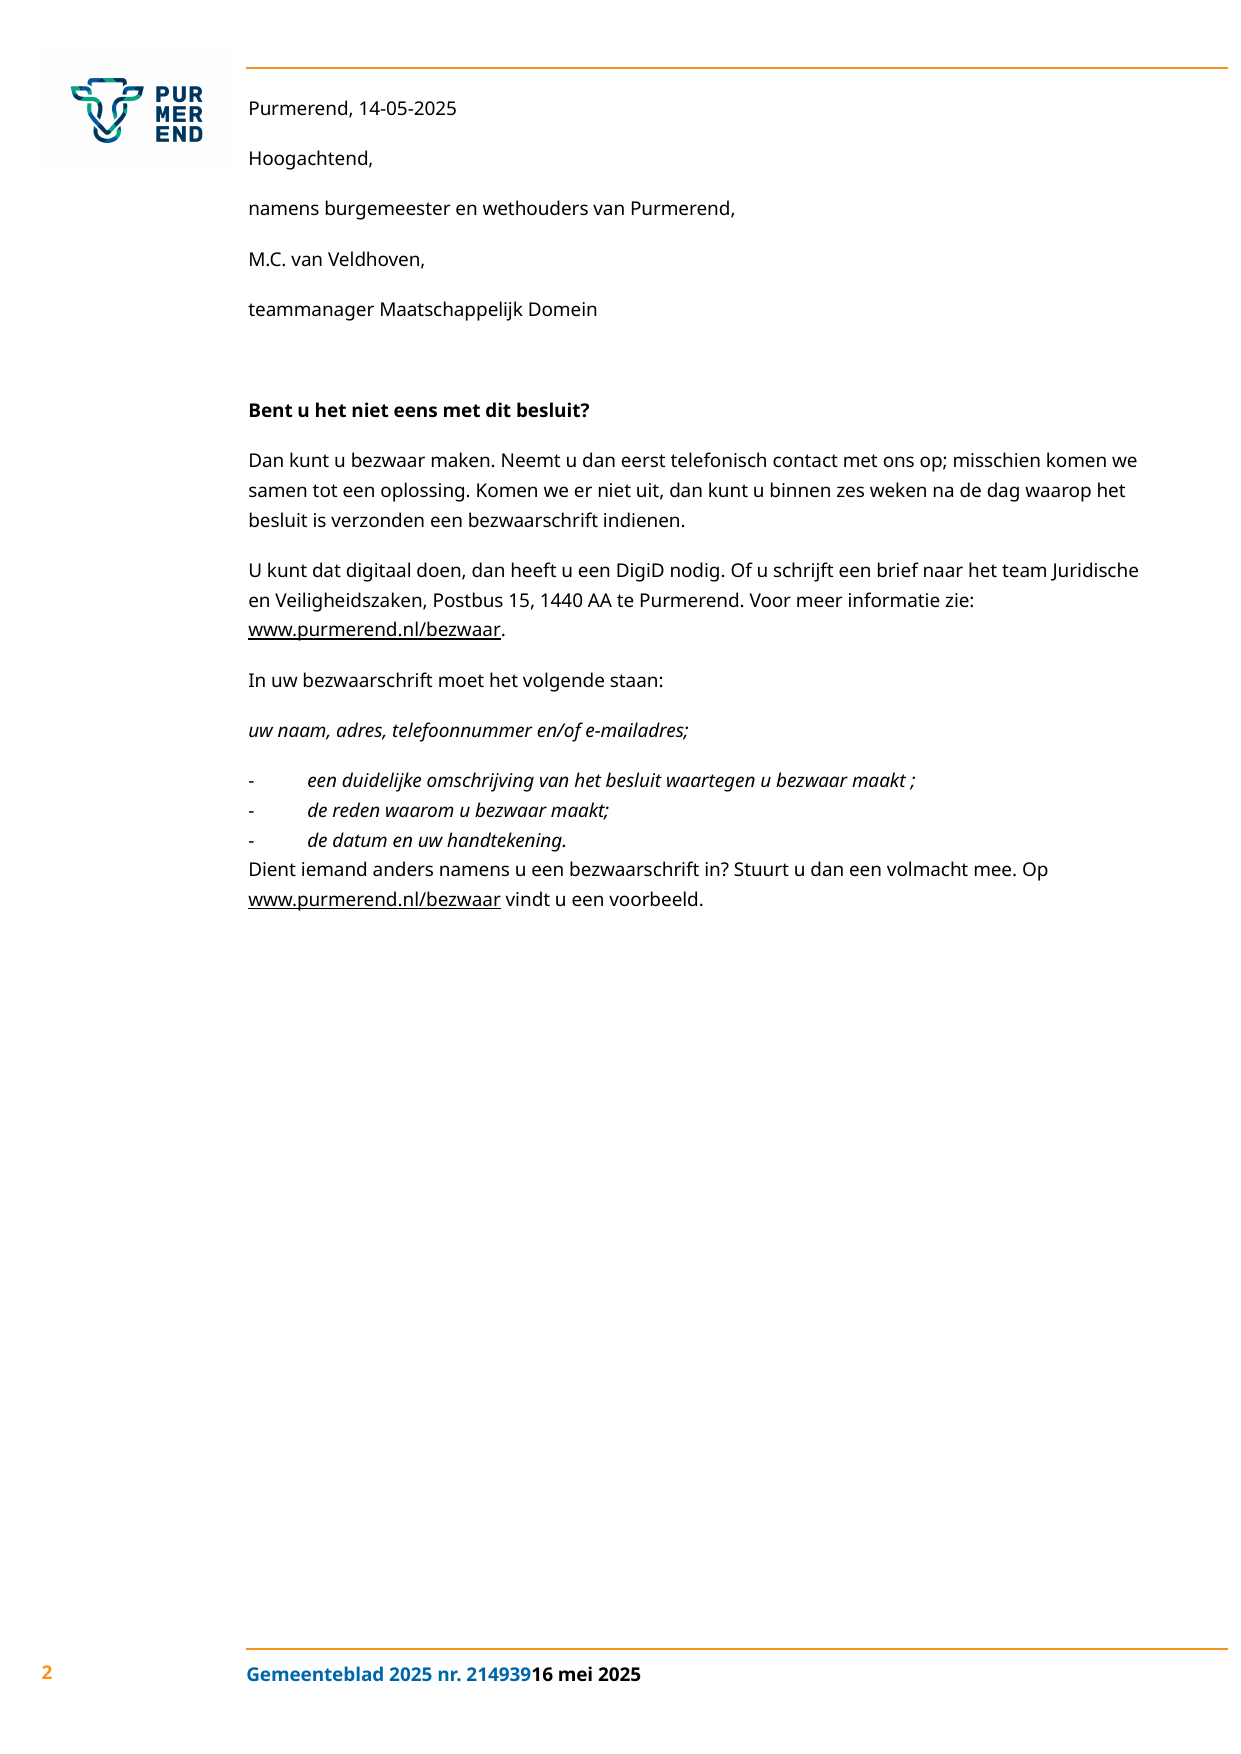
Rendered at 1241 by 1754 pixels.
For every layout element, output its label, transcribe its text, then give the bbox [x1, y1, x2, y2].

list de reden waarom u bezwaar maakt; [248, 797, 1152, 823]
text In uw bezwaarschrift moet het volgende staan: [248, 667, 1152, 693]
text Dan kunt u bezwaar maken. Neemt u dan eerst telefonisch contact met ons op; misschien komen we samen tot een oplossing. Komen we er niet uit, dan kunt u binnen zes weken na de dag waarop het besluit is verzonden een bezwaarschrift indienen. [248, 448, 1152, 533]
text namens burgemeester en wethouders van Purmerend, [248, 196, 1152, 221]
text M.C. van Veldhoven, [248, 246, 1152, 272]
text Purmerend, 14-05-2025 [248, 95, 1152, 121]
text U kunt dat digitaal doen, dan heeft u een DigiD nodig. Of u schrijft een brief naar het team Juridische en Veiligheidszaken, Postbus 15, 1440 AA te Purmerend. Voor meer informatie zie: www.purmerend.nl/bezwaar. [248, 557, 1152, 642]
list een duidelijke omschrijving van het besluit waartegen u bezwaar maakt ; [248, 768, 1152, 793]
text uw naam, adres, telefoonnummer en/of e-mailadres; [248, 717, 1152, 743]
picture [41, 47, 231, 172]
text Hoogachtend, [248, 145, 1152, 171]
text Bent u het niet eens met dit besluit? [248, 397, 1152, 423]
list de datum en uw handtekening. [248, 827, 1152, 853]
text teammanager Maatschappelijk Domein [248, 296, 1152, 322]
text Dient iemand anders namens u een bezwaarschrift in? Stuurt u dan een volmacht mee. Op www.purmerend.nl/bezwaar vindt u een voorbeeld. [248, 856, 1152, 912]
